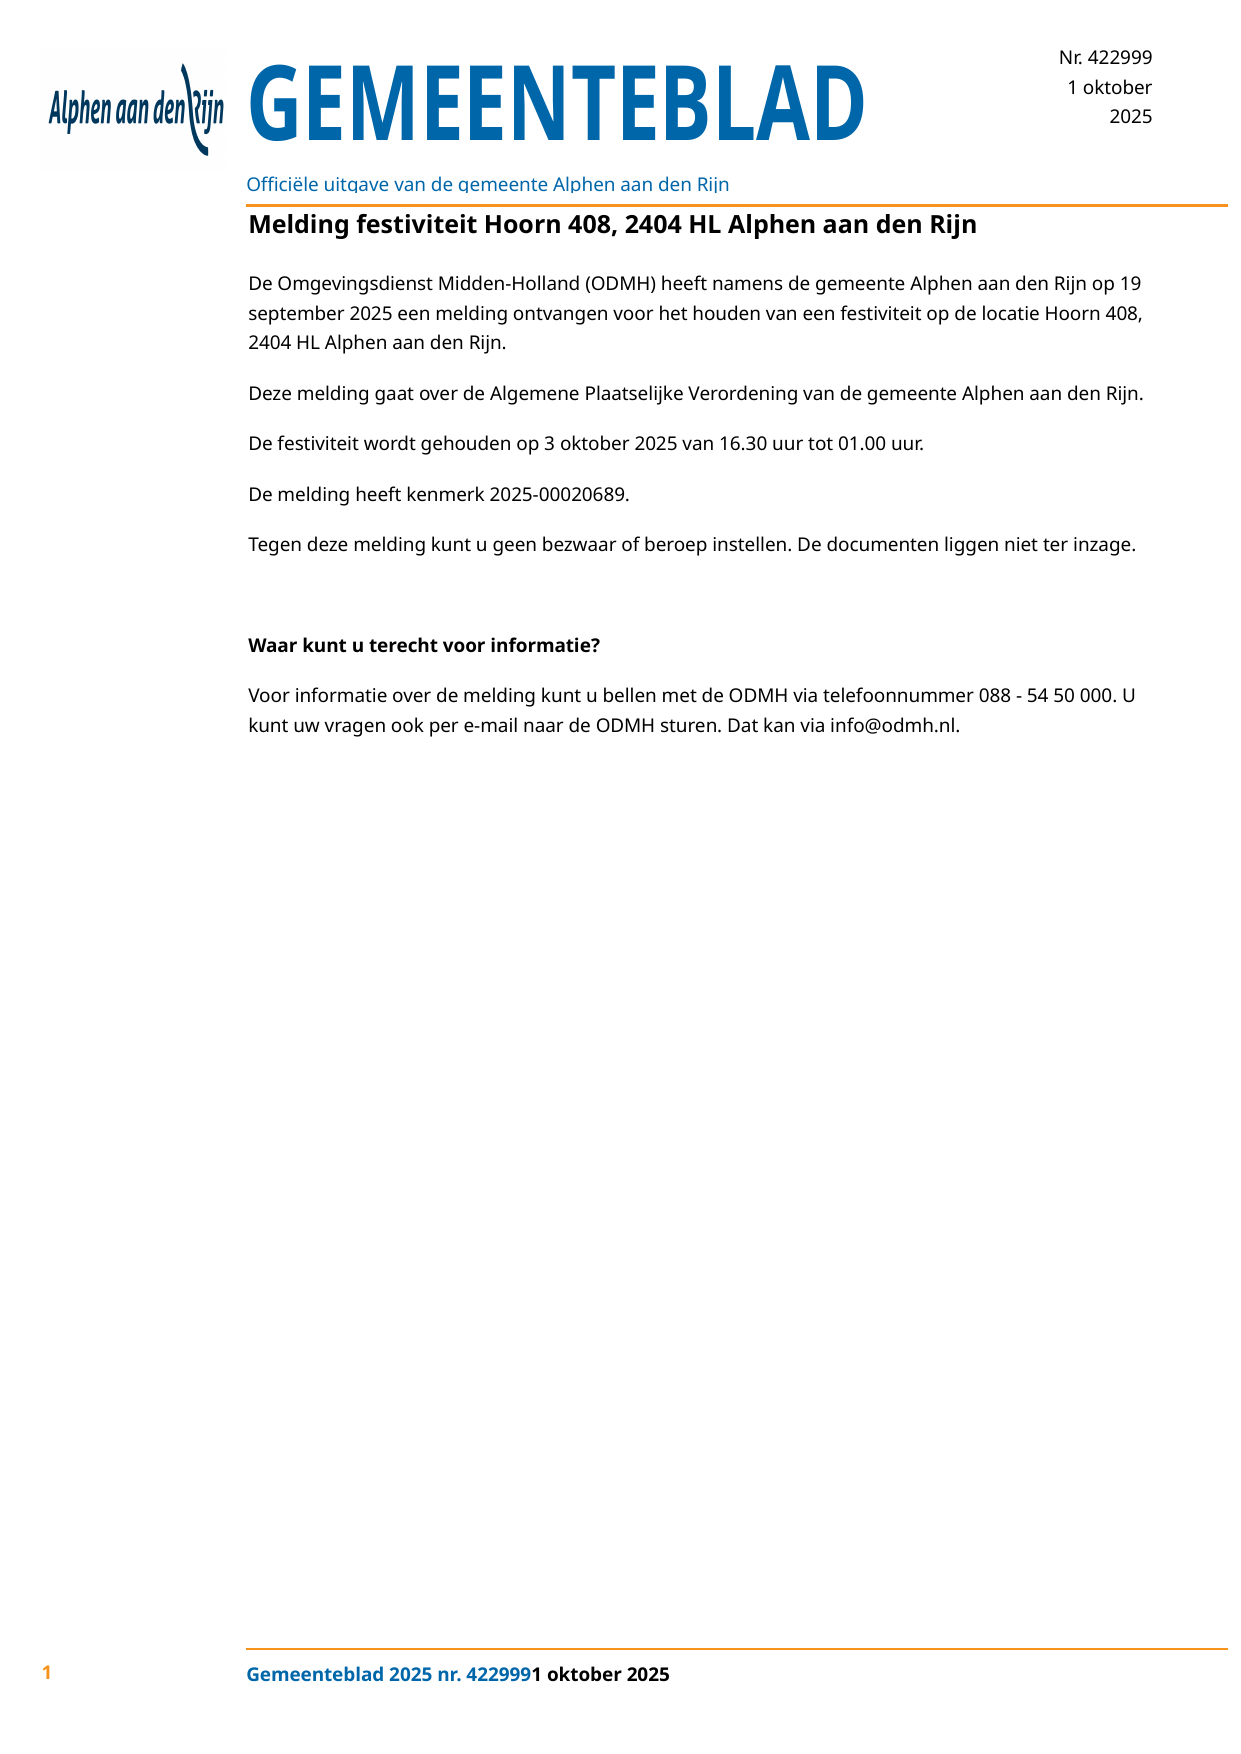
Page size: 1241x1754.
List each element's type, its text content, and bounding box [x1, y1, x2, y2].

text De melding heeft kenmerk 2025-00020689. [248, 481, 1152, 506]
text Voor informatie over de melding kunt u bellen met de ODMH via telefoonnummer 088 - 54 50 000. U kunt uw vragen ook per e-mail naar de ODMH sturen. Dat kan via info@odmh.nl. [248, 682, 1152, 738]
text Melding festiviteit Hoorn 408, 2404 HL Alphen aan den Rijn [248, 207, 1152, 241]
text Deze melding gaat over de Algemene Plaatselijke Verordening van de gemeente Alphen aan den Rijn. [248, 380, 1152, 406]
text De Omgevingsdienst Midden-Holland (ODMH) heeft namens de gemeente Alphen aan den Rijn op 19 september 2025 een melding ontvangen voor het houden van een festiviteit op de locatie Hoorn 408, 2404 HL Alphen aan den Rijn. [248, 270, 1152, 355]
text Tegen deze melding kunt u geen bezwaar of beroep instellen. De documenten liggen niet ter inzage. [248, 531, 1152, 557]
text Waar kunt u terecht voor informatie? [248, 632, 1152, 658]
text De festiviteit wordt gehouden op 3 oktober 2025 van 16.30 uur tot 01.00 uur. [248, 430, 1152, 456]
picture [41, 47, 231, 172]
